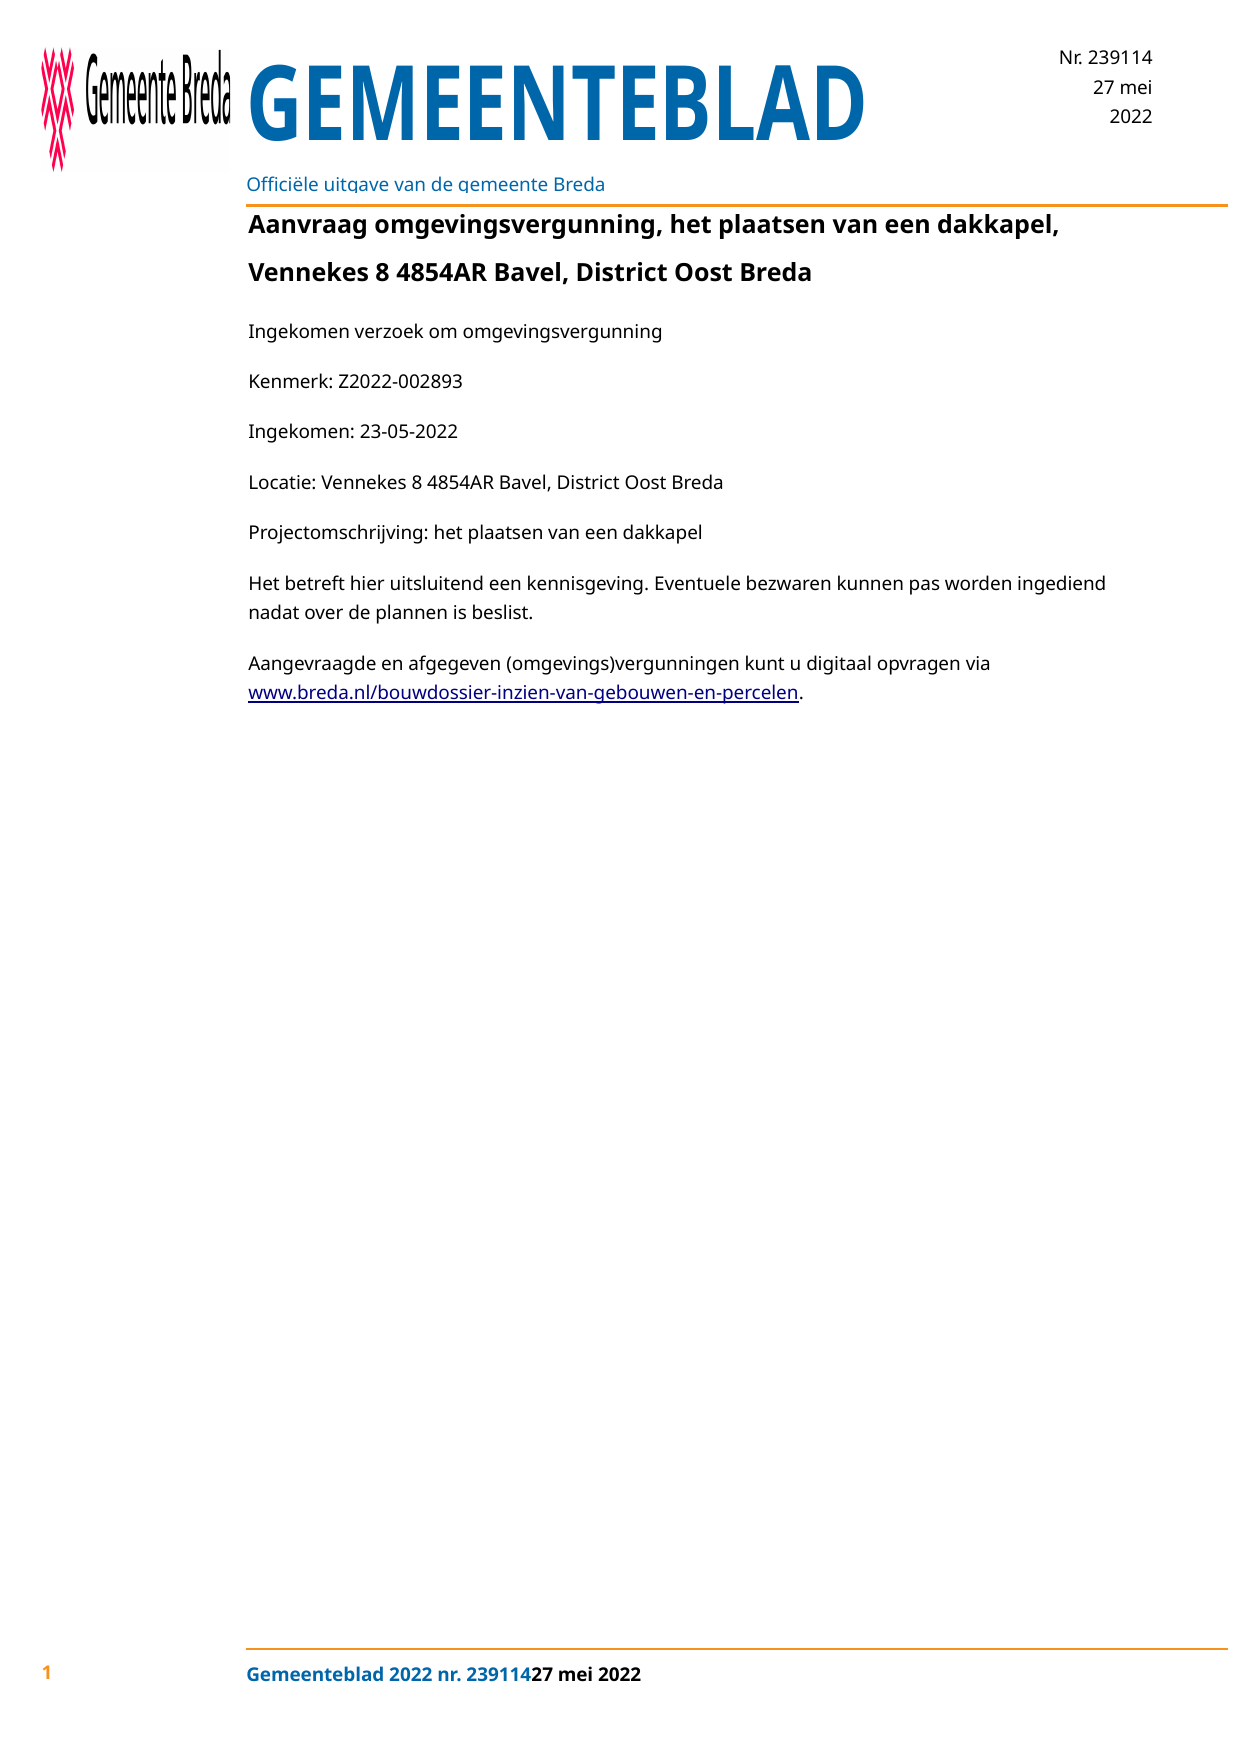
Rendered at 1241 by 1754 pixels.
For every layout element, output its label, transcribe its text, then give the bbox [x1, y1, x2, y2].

text Locatie: Vennekes 8 4854AR Bavel, District Oost Breda [248, 469, 1152, 495]
text Aanvraag omgevingsvergunning, het plaatsen van een dakkapel, Vennekes 8 4854AR Bavel, District Oost Breda [248, 207, 1152, 288]
text Het betreft hier uitsluitend een kennisgeving. Eventuele bezwaren kunnen pas worden ingediend nadat over de plannen is beslist. [248, 570, 1152, 625]
text Ingekomen: 23-05-2022 [248, 419, 1152, 444]
text Kenmerk: Z2022-002893 [248, 368, 1152, 394]
text Aangevraagde en afgegeven (omgevings)vergunningen kunt u digitaal opvragen via www.breda.nl/bouwdossier-inzien-van-gebouwen-en-percelen. [248, 650, 1152, 705]
text Projectomschrijving: het plaatsen van een dakkapel [248, 519, 1152, 545]
text Ingekomen verzoek om omgevingsvergunning [248, 318, 1152, 344]
picture [41, 47, 231, 172]
